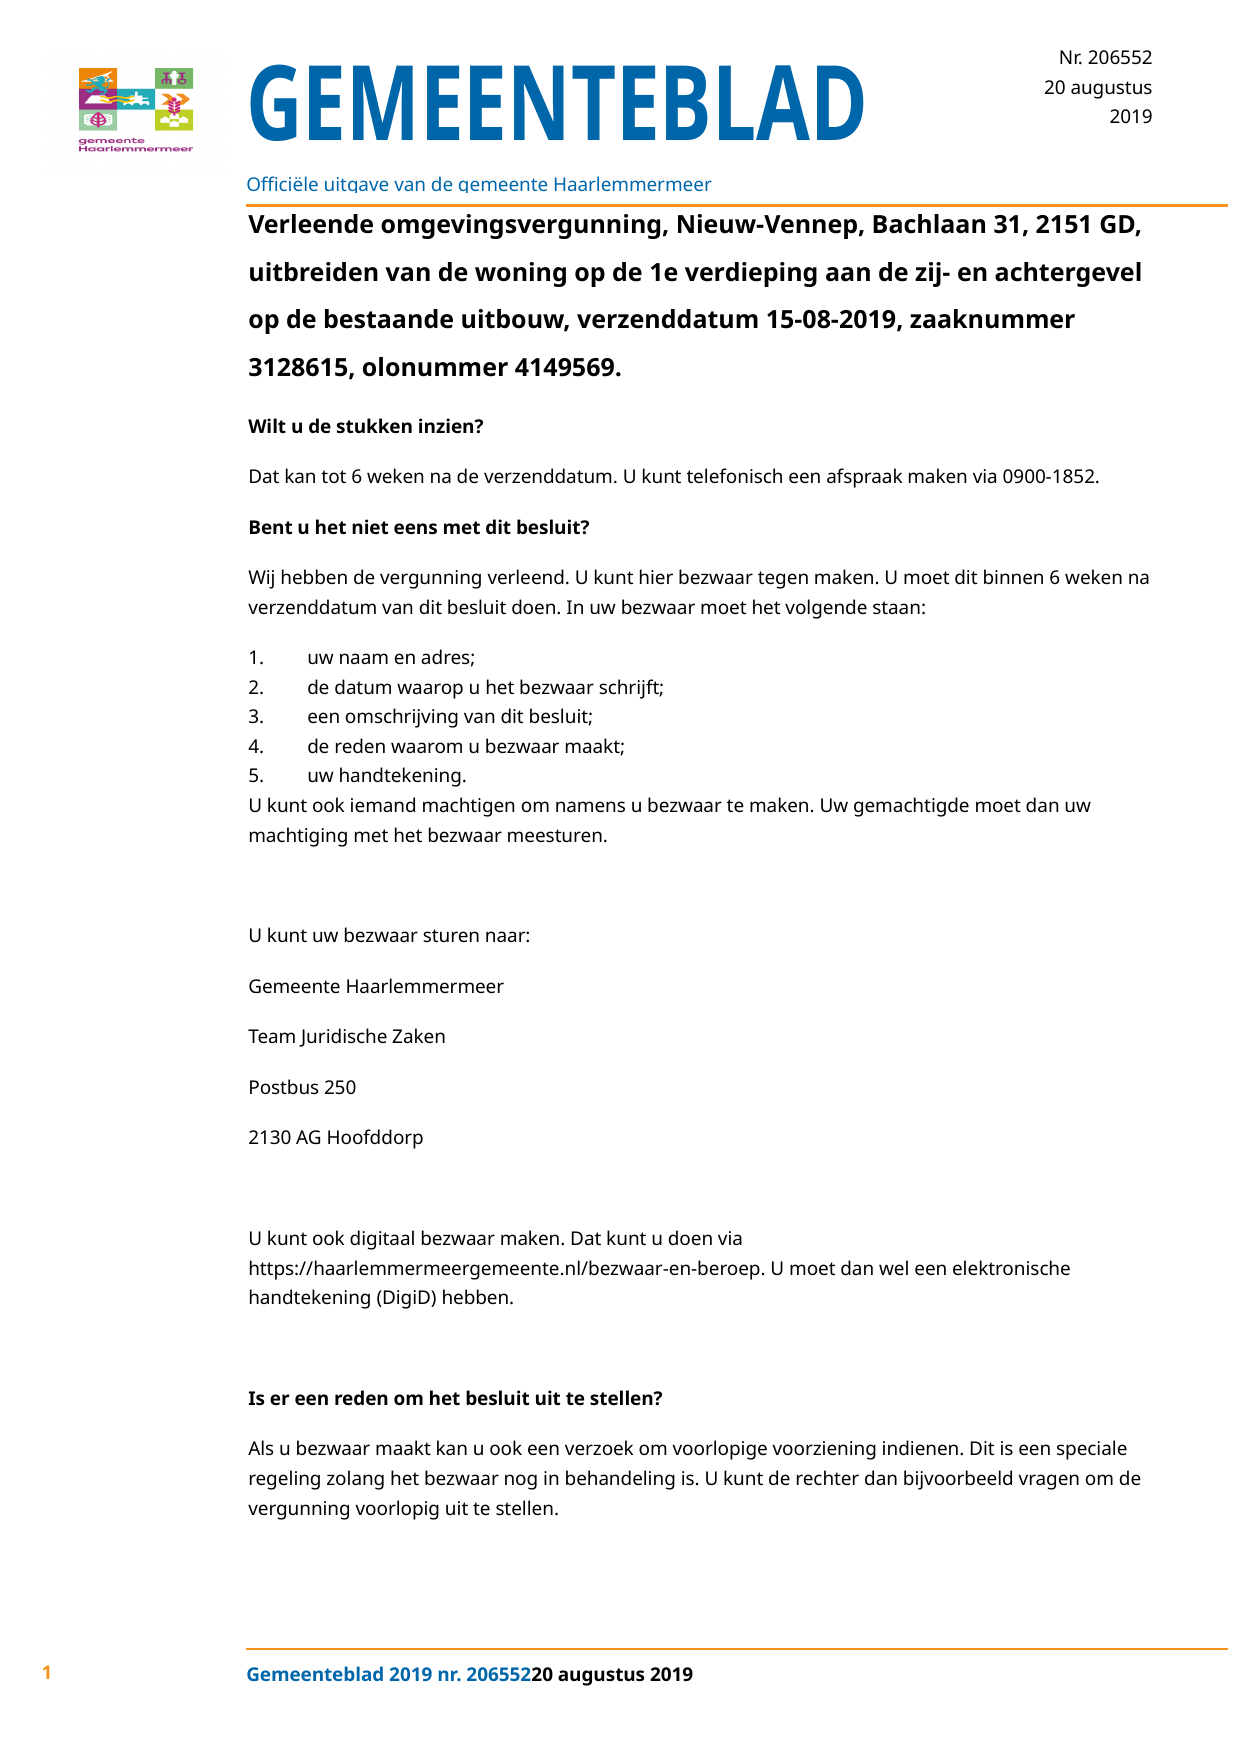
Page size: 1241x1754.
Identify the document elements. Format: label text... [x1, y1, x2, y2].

text Verleende omgevingsvergunning, Nieuw-Vennep, Bachlaan 31, 2151 GD, uitbreiden van de woning op de 1e verdieping aan de zij- en achtergevel op de bestaande uitbouw, verzenddatum 15-08-2019, zaaknummer 3128615, olonummer 4149569. [248, 207, 1152, 384]
text Team Juridische Zaken [248, 1023, 1152, 1049]
text Postbus 250 [248, 1074, 1152, 1100]
picture [41, 47, 231, 172]
text Wilt u de stukken inzien? [248, 413, 1152, 439]
text Wij hebben de vergunning verleend. U kunt hier bezwaar tegen maken. U moet dit binnen 6 weken na verzenddatum van dit besluit doen. In uw bezwaar moet het volgende staan: [248, 564, 1152, 620]
list uw naam en adres; [248, 644, 1152, 670]
text Bent u het niet eens met dit besluit? [248, 514, 1152, 540]
list een omschrijving van dit besluit; [248, 703, 1152, 729]
text U kunt uw bezwaar sturen naar: [248, 923, 1152, 948]
list de datum waarop u het bezwaar schrijft; [248, 674, 1152, 700]
text U kunt ook digitaal bezwaar maken. Dat kunt u doen via https://haarlemmermeergemeente.nl/bezwaar-en-beroep. U moet dan wel een elektronische handtekening (DigiD) hebben. [248, 1225, 1152, 1310]
text Is er een reden om het besluit uit te stellen? [248, 1385, 1152, 1411]
text Dat kan tot 6 weken na de verzenddatum. U kunt telefonisch een afspraak maken via 0900-1852. [248, 463, 1152, 489]
text U kunt ook iemand machtigen om namens u bezwaar te maken. Uw gemachtigde moet dan uw machtiging met het bezwaar meesturen. [248, 792, 1152, 848]
list uw handtekening. [248, 763, 1152, 788]
text Als u bezwaar maakt kan u ook een verzoek om voorlopige voorziening indienen. Dit is een speciale regeling zolang het bezwaar nog in behandeling is. U kunt de rechter dan bijvoorbeeld vragen om de vergunning voorlopig uit te stellen. [248, 1436, 1152, 1521]
list de reden waarom u bezwaar maakt; [248, 733, 1152, 759]
text Gemeente Haarlemmermeer [248, 973, 1152, 999]
text 2130 AG Hoofddorp [248, 1124, 1152, 1150]
